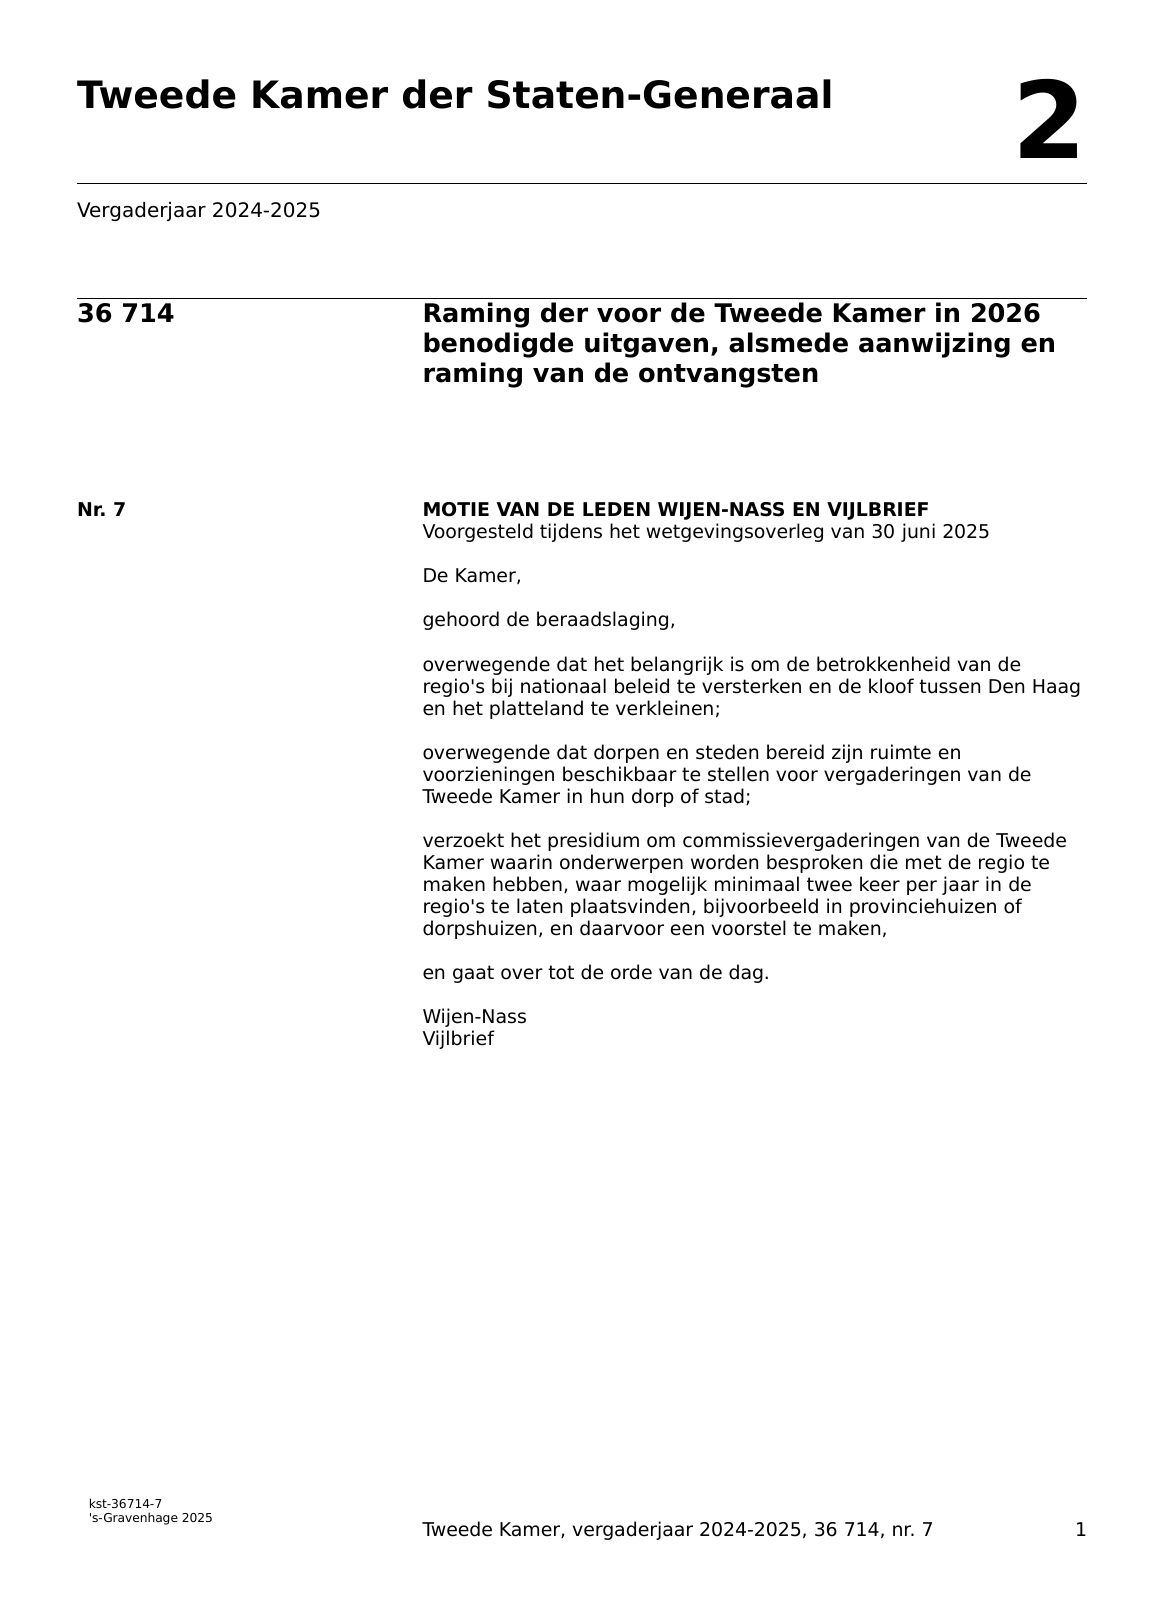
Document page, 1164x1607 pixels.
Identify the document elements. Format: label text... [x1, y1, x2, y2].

text Vijlbrief [422, 1028, 1087, 1050]
text overwegende dat dorpen en steden bereid zijn ruimte en voorzieningen beschikbaar te stellen voor vergaderingen van de Tweede Kamer in hun dorp of stad; [422, 742, 1087, 808]
text Wijen-Nass [422, 1006, 1087, 1028]
text gehoord de beraadslaging, [422, 609, 1087, 631]
text 's-Gravenhage 2025 [88, 1511, 323, 1525]
text De Kamer, [422, 565, 1087, 587]
table_header 2 [886, 59, 1087, 183]
text en gaat over tot de orde van de dag. [422, 962, 1087, 984]
table_header Tweede Kamer der Staten-Generaal [77, 59, 886, 183]
subtitle 36 714 Raming der voor de Tweede Kamer in 2026 benodigde uitgaven, alsmede aanwijzing en raming van de ontvangsten [77, 299, 1087, 388]
subtitle Nr. 7 MOTIE VAN DE LEDEN WIJEN-NASS EN VIJLBRIEF [77, 499, 1087, 521]
text Voorgesteld tijdens het wetgevingsoverleg van 30 juni 2025 [422, 521, 1087, 543]
text verzoekt het presidium om commissievergaderingen van de Tweede Kamer waarin onderwerpen worden besproken die met de regio te maken hebben, waar mogelijk minimaal twee keer per jaar in de regio's te laten plaatsvinden, bijvoorbeeld in provinciehuizen of dorpshuizen, en daarvoor een voorstel te maken, [422, 830, 1087, 940]
table_cell Vergaderjaar 2024-2025 [77, 184, 1087, 298]
text overwegende dat het belangrijk is om de betrokkenheid van de regio's bij nationaal beleid te versterken en de kloof tussen Den Haag en het platteland te verkleinen; [422, 653, 1087, 719]
text kst-36714-7 [88, 1497, 323, 1511]
